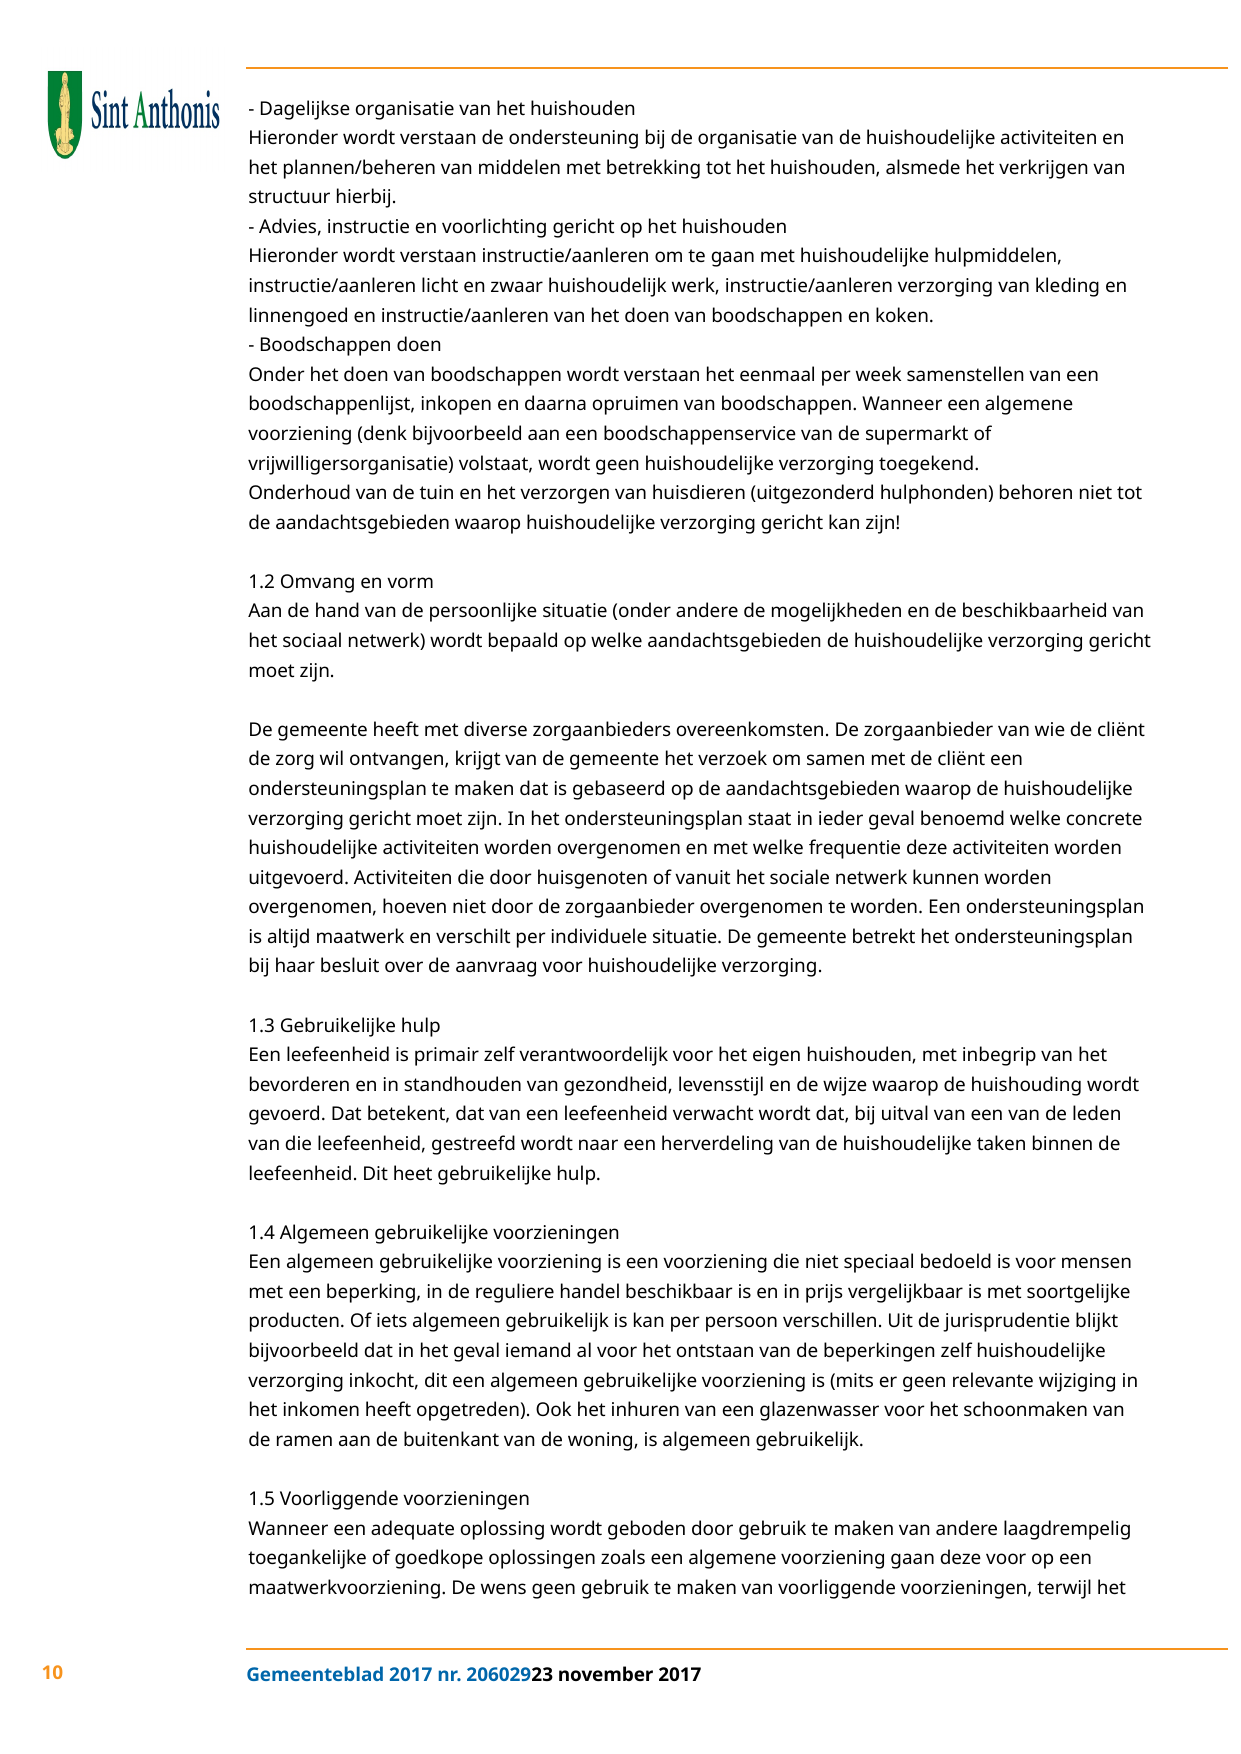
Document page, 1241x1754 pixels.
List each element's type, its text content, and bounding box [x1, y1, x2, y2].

text Aan de hand van de persoonlijke situatie (onder andere de mogelijkheden en de beschikbaarheid van het sociaal netwerk) wordt bepaald op welke aandachtsgebieden de huishoudelijke verzorging gericht moet zijn. [248, 598, 1152, 683]
text Wanneer een adequate oplossing wordt geboden door gebruik te maken van andere laagdrempelig toegankelijke of goedkope oplossingen zoals een algemene voorziening gaan deze voor op een maatwerkvoorziening. De wens geen gebruik te maken van voorliggende voorzieningen, terwijl het [248, 1515, 1152, 1600]
text De gemeente heeft met diverse zorgaanbieders overeenkomsten. De zorgaanbieder van wie de cliënt de zorg wil ontvangen, krijgt van de gemeente het verzoek om samen met de cliënt een ondersteuningsplan te maken dat is gebaseerd op de aandachtsgebieden waarop de huishoudelijke verzorging gericht moet zijn. In het ondersteuningsplan staat in ieder geval benoemd welke concrete huishoudelijke activiteiten worden overgenomen en met welke frequentie deze activiteiten worden uitgevoerd. Activiteiten die door huisgenoten of vanuit het sociale netwerk kunnen worden overgenomen, hoeven niet door de zorgaanbieder overgenomen te worden. Een ondersteuningsplan is altijd maatwerk en verschilt per individuele situatie. De gemeente betrekt het ondersteuningsplan bij haar besluit over de aanvraag voor huishoudelijke verzorging. [248, 716, 1152, 978]
text Onderhoud van de tuin en het verzorgen van huisdieren (uitgezonderd hulphonden) behoren niet tot de aandachtsgebieden waarop huishoudelijke verzorging gericht kan zijn! [248, 479, 1152, 535]
text - Advies, instructie en voorlichting gericht op het huishouden [248, 213, 1152, 239]
text Hieronder wordt verstaan instructie/aanleren om te gaan met huishoudelijke hulpmiddelen, instructie/aanleren licht en zwaar huishoudelijk werk, instructie/aanleren verzorging van kleding en linnengoed en instructie/aanleren van het doen van boodschappen en koken. [248, 243, 1152, 328]
text 1.2 Omvang en vorm [248, 568, 1152, 594]
text 1.5 Voorliggende voorzieningen [248, 1485, 1152, 1511]
text - Boodschappen doen [248, 331, 1152, 357]
text - Dagelijkse organisatie van het huishouden [248, 95, 1152, 121]
picture [41, 47, 231, 172]
text 1.3 Gebruikelijke hulp [248, 1012, 1152, 1038]
text 1.4 Algemeen gebruikelijke voorzieningen [248, 1219, 1152, 1245]
text Hieronder wordt verstaan de ondersteuning bij de organisatie van de huishoudelijke activiteiten en het plannen/beheren van middelen met betrekking tot het huishouden, alsmede het verkrijgen van structuur hierbij. [248, 124, 1152, 209]
text Een leefeenheid is primair zelf verantwoordelijk voor het eigen huishouden, met inbegrip van het bevorderen en in standhouden van gezondheid, levensstijl en de wijze waarop de huishouding wordt gevoerd. Dat betekent, dat van een leefeenheid verwacht wordt dat, bij uitval van een van de leden van die leefeenheid, gestreefd wordt naar een herverdeling van de huishoudelijke taken binnen de leefeenheid. Dit heet gebruikelijke hulp. [248, 1041, 1152, 1186]
text Een algemeen gebruikelijke voorziening is een voorziening die niet speciaal bedoeld is voor mensen met een beperking, in de reguliere handel beschikbaar is en in prijs vergelijkbaar is met soortgelijke producten. Of iets algemeen gebruikelijk is kan per persoon verschillen. Uit de jurisprudentie blijkt bijvoorbeeld dat in het geval iemand al voor het ontstaan van de beperkingen zelf huishoudelijke verzorging inkocht, dit een algemeen gebruikelijke voorziening is (mits er geen relevante wijziging in het inkomen heeft opgetreden). Ook het inhuren van een glazenwasser voor het schoonmaken van de ramen aan de buitenkant van de woning, is algemeen gebruikelijk. [248, 1248, 1152, 1452]
text Onder het doen van boodschappen wordt verstaan het eenmaal per week samenstellen van een boodschappenlijst, inkopen en daarna opruimen van boodschappen. Wanneer een algemene voorziening (denk bijvoorbeeld aan een boodschappenservice van de supermarkt of vrijwilligersorganisatie) volstaat, wordt geen huishoudelijke verzorging toegekend. [248, 361, 1152, 476]
